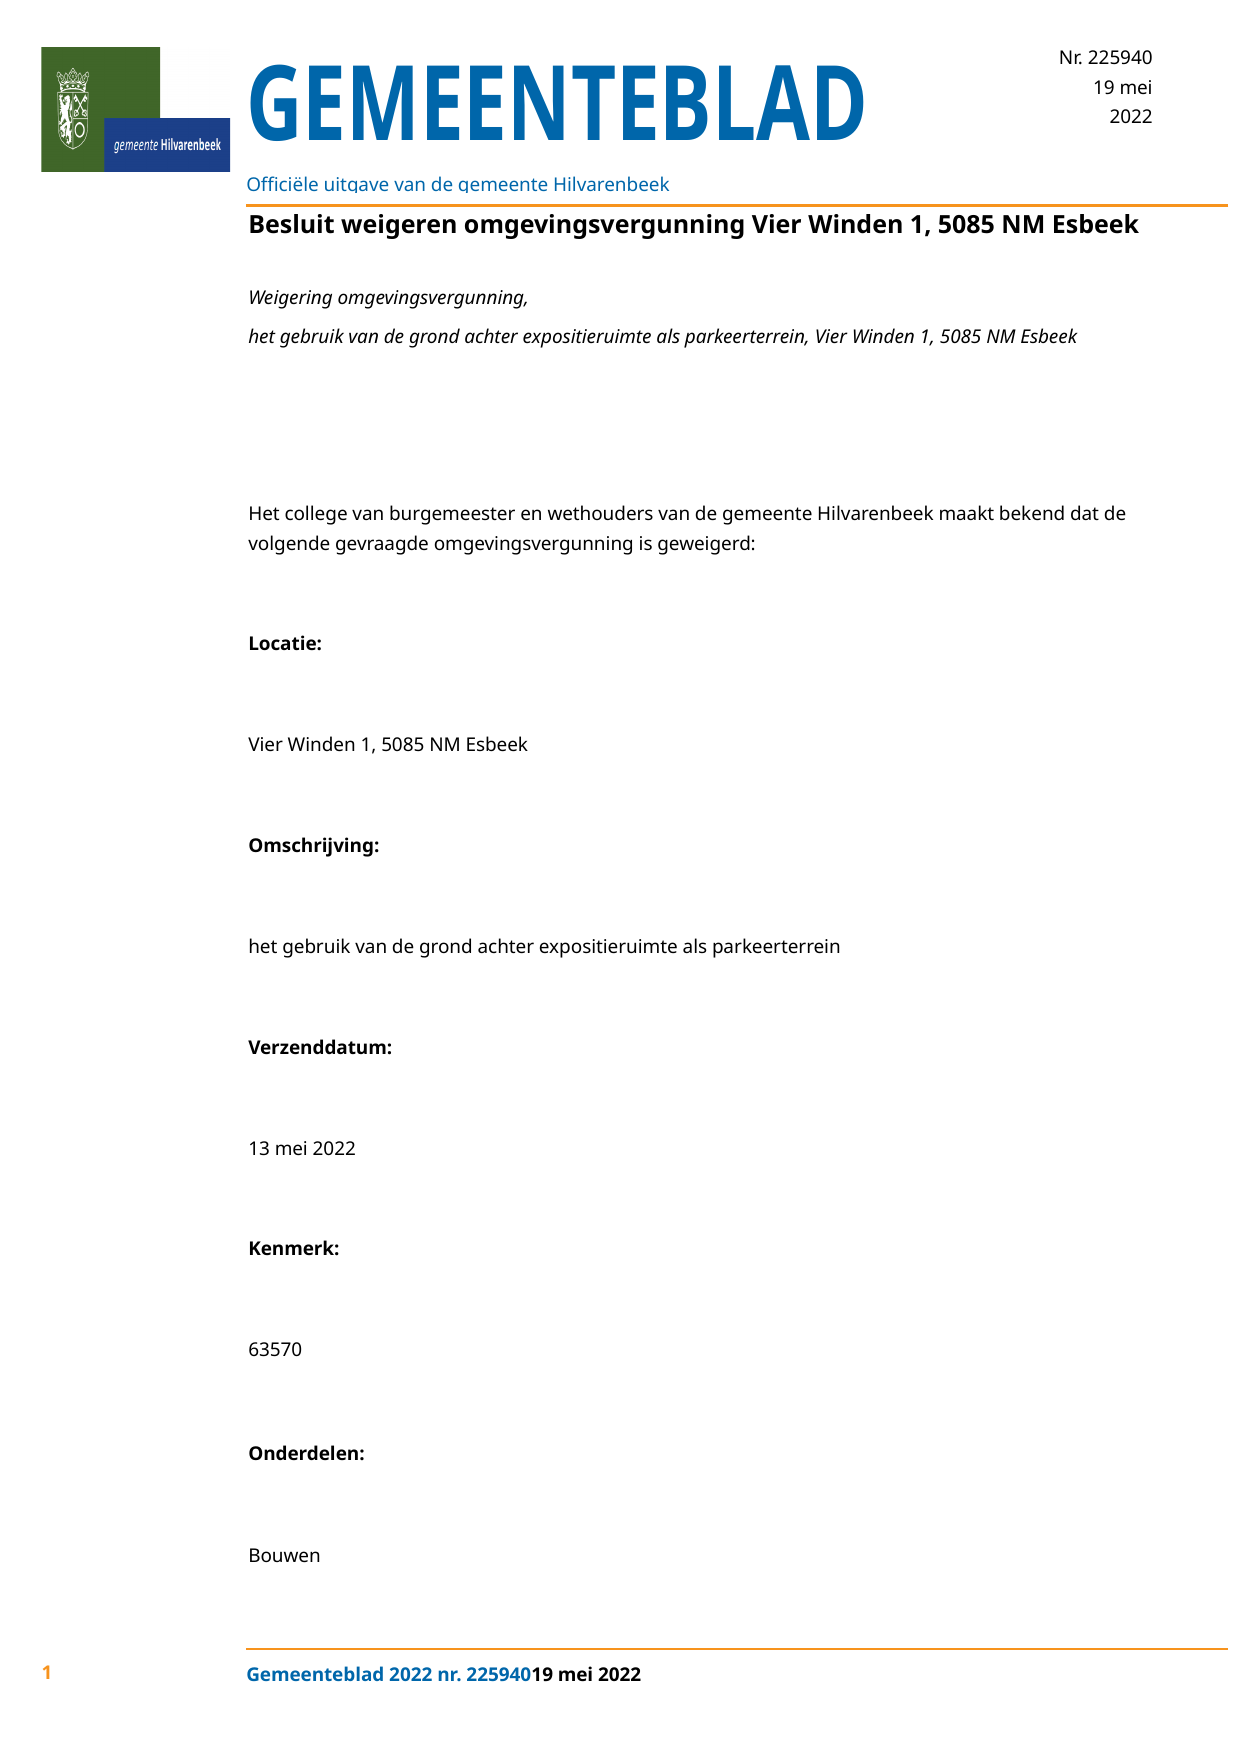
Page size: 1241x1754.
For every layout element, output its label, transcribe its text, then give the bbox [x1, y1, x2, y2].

text Bouwen [248, 1542, 1152, 1568]
text Onderdelen:﻿ [248, 1437, 1152, 1466]
text Verzenddatum: [248, 1034, 1152, 1059]
text het gebruik van de grond achter expositieruimte als parkeerterrein [248, 933, 1152, 959]
text 63570 [248, 1336, 1152, 1362]
text Omschrijving: [248, 832, 1152, 858]
text Het college van burgemeester en wethouders van de gemeente Hilvarenbeek maakt bekend dat de volgende gevraagde omgevingsvergunning is geweigerd: [248, 500, 1152, 555]
text Vier Winden 1, 5085 NM Esbeek [248, 731, 1152, 757]
text Besluit weigeren omgevingsvergunning Vier Winden 1, 5085 NM Esbeek [248, 207, 1152, 241]
text Locatie: [248, 631, 1152, 656]
text 13 mei 2022 [248, 1135, 1152, 1160]
text het gebruik van de grond achter expositieruimte als parkeerterrein, Vier Winden 1, 5085 NM Esbeek [248, 323, 1152, 349]
picture [41, 47, 231, 172]
text Kenmerk: [248, 1236, 1152, 1261]
text Weigering omgevingsvergunning, [248, 284, 1152, 309]
